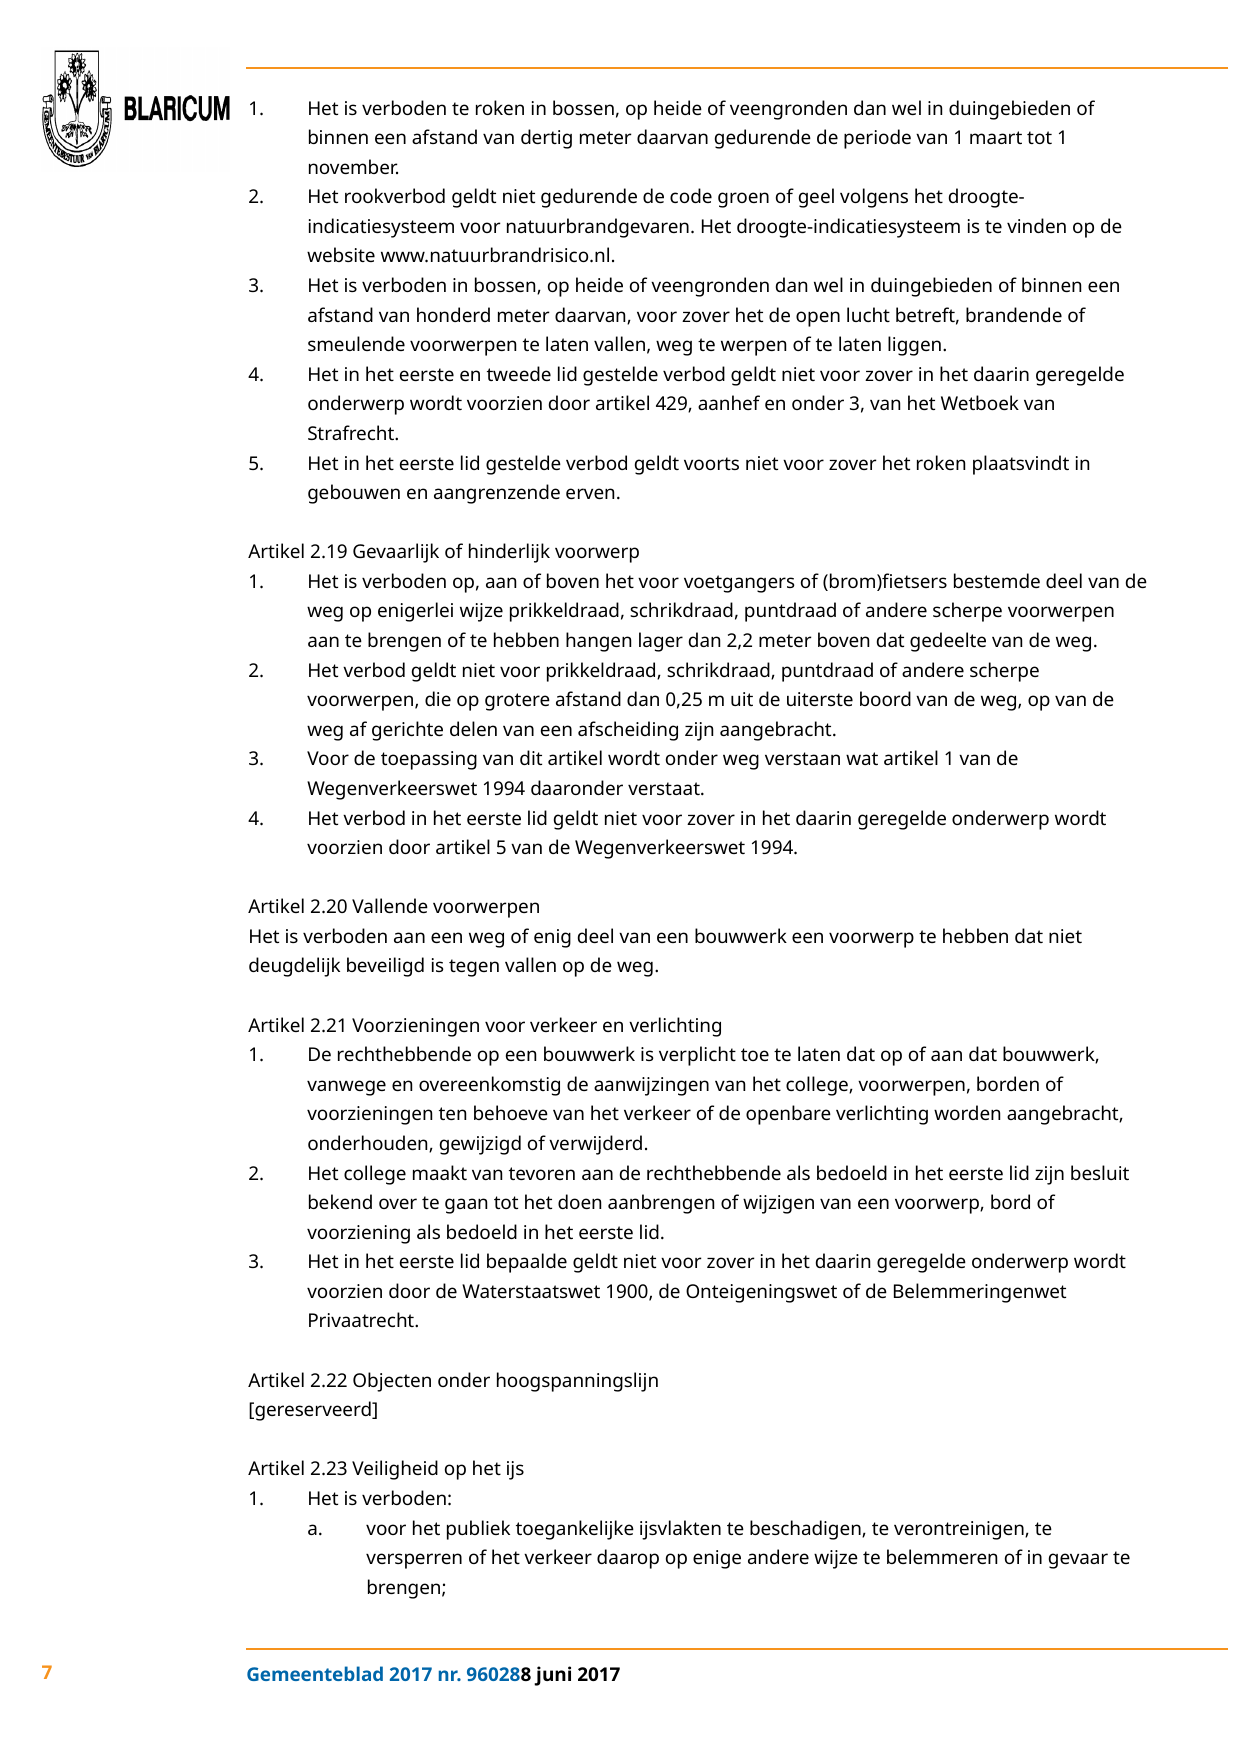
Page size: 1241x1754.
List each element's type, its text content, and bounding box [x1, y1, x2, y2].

text Artikel 2.20 Vallende voorwerpen [248, 893, 1152, 919]
list Het in het eerste lid bepaalde geldt niet voor zover in het daarin geregelde onderwerp wordt voorzien door de Waterstaatswet 1900, de Onteigeningswet of de Belemmeringenwet Privaatrecht. [248, 1248, 1152, 1333]
list Het in het eerste lid gestelde verbod geldt voorts niet voor zover het roken plaatsvindt in gebouwen en aangrenzende erven. [248, 450, 1152, 505]
list voor het publiek toegankelijke ijsvlakten te beschadigen, te verontreinigen, te versperren of het verkeer daarop op enige andere wijze te belemmeren of in gevaar te brengen; [307, 1515, 1152, 1600]
list Het college maakt van tevoren aan de rechthebbende als bedoeld in het eerste lid zijn besluit bekend over te gaan tot het doen aanbrengen of wijzigen van een voorwerp, bord of voorziening als bedoeld in het eerste lid. [248, 1160, 1152, 1245]
list Het verbod geldt niet voor prikkeldraad, schrikdraad, puntdraad of andere scherpe voorwerpen, die op grotere afstand dan 0,25 m uit de uiterste boord van de weg, op van de weg af gerichte delen van een afscheiding zijn aangebracht. [248, 657, 1152, 742]
list Het is verboden te roken in bossen, op heide of veengronden dan wel in duingebieden of binnen een afstand van dertig meter daarvan gedurende de periode van 1 maart tot 1 november. [248, 95, 1152, 180]
list Voor de toepassing van dit artikel wordt onder weg verstaan wat artikel 1 van de Wegenverkeerswet 1994 daaronder verstaat. [248, 746, 1152, 801]
text Artikel 2.23 Veiligheid op het ijs [248, 1456, 1152, 1481]
list Het is verboden: [248, 1485, 1152, 1511]
picture [41, 47, 231, 172]
text Het is verboden aan een weg of enig deel van een bouwwerk een voorwerp te hebben dat niet deugdelijk beveiligd is tegen vallen op de weg. [248, 923, 1152, 978]
list Het verbod in het eerste lid geldt niet voor zover in het daarin geregelde onderwerp wordt voorzien door artikel 5 van de Wegenverkeerswet 1994. [248, 805, 1152, 860]
list De rechthebbende op een bouwwerk is verplicht toe te laten dat op of aan dat bouwwerk, vanwege en overeenkomstig de aanwijzingen van het college, voorwerpen, borden of voorzieningen ten behoeve van het verkeer of de openbare verlichting worden aangebracht, onderhouden, gewijzigd of verwijderd. [248, 1041, 1152, 1156]
list Het in het eerste en tweede lid gestelde verbod geldt niet voor zover in het daarin geregelde onderwerp wordt voorzien door artikel 429, aanhef en onder 3, van het Wetboek van Strafrecht. [248, 361, 1152, 446]
text Artikel 2.22 Objecten onder hoogspanningslijn [248, 1367, 1152, 1393]
list Het rookverbod geldt niet gedurende de code groen of geel volgens het droogte-indicatiesysteem voor natuurbrandgevaren. Het droogte-indicatiesysteem is te vinden op de website www.natuurbrandrisico.nl. [248, 183, 1152, 268]
text Artikel 2.21 Voorzieningen voor verkeer en verlichting [248, 1012, 1152, 1038]
text Artikel 2.19 Gevaarlijk of hinderlijk voorwerp [248, 538, 1152, 564]
list Het is verboden op, aan of boven het voor voetgangers of (brom)fietsers bestemde deel van de weg op enigerlei wijze prikkeldraad, schrikdraad, puntdraad of andere scherpe voorwerpen aan te brengen of te hebben hangen lager dan 2,2 meter boven dat gedeelte van de weg. [248, 568, 1152, 653]
list Het is verboden in bossen, op heide of veengronden dan wel in duingebieden of binnen een afstand van honderd meter daarvan, voor zover het de open lucht betreft, brandende of smeulende voorwerpen te laten vallen, weg te werpen of te laten liggen. [248, 272, 1152, 357]
text [gereserveerd] [248, 1396, 1152, 1422]
